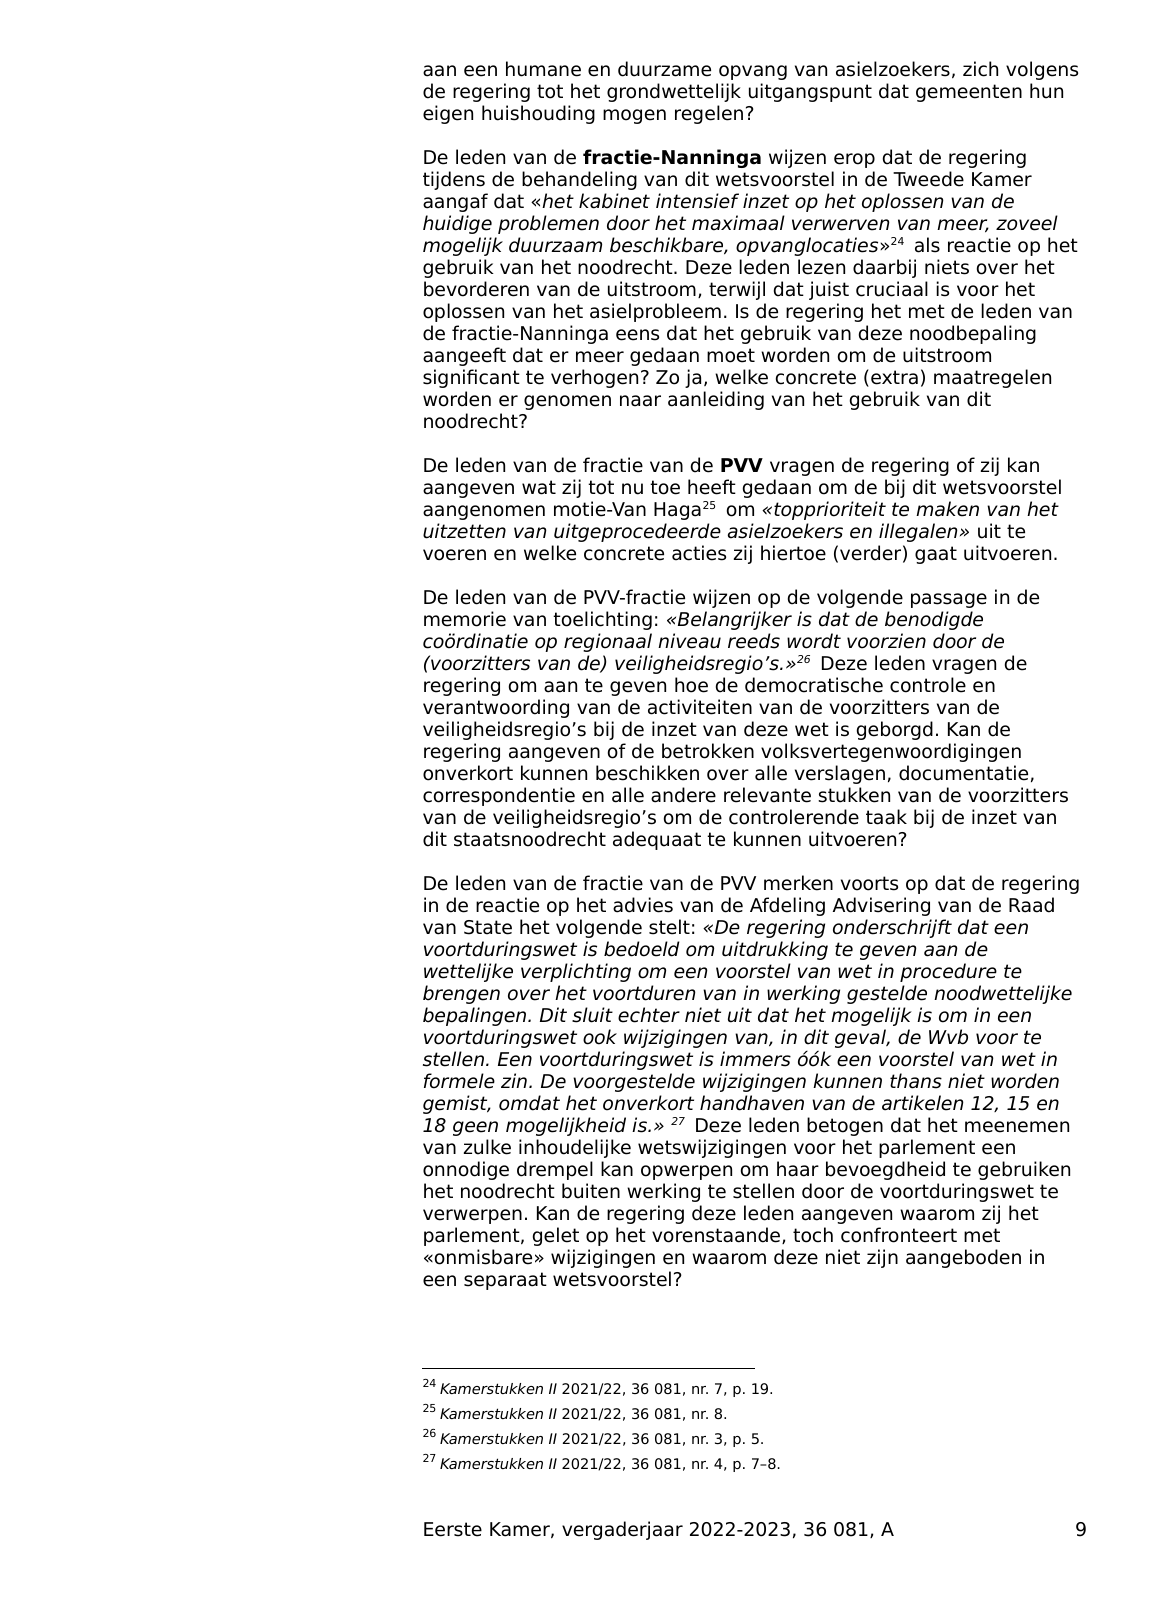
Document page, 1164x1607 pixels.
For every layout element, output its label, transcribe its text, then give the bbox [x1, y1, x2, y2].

text De leden van de fractie van de PVV merken voorts op dat de regering in de reactie op het advies van de Afdeling Advisering van de Raad van State het volgende stelt: «De regering onderschrijft dat een voortduringswet is bedoeld om uitdrukking te geven aan de wettelijke verplichting om een voorstel van wet in procedure te brengen over het voortduren van in werking gestelde noodwettelijke bepalingen. Dit sluit echter niet uit dat het mogelijk is om in een voortduringswet ook wijzigingen van, in dit geval, de Wvb voor te stellen. Een voortduringswet is immers óók een voorstel van wet in formele zin. De voorgestelde wijzigingen kunnen thans niet worden gemist, omdat het onverkort handhaven van de artikelen 12, 15 en 18 geen mogelijkheid is.» Deze leden betogen dat het meenemen van zulke inhoudelijke wetswijzigingen voor het parlement een onnodige drempel kan opwerpen om haar bevoegdheid te gebruiken het noodrecht buiten werking te stellen door de voortduringswet te verwerpen. Kan de regering deze leden aangeven waarom zij het parlement, gelet op het vorenstaande, toch confronteert met «onmisbare» wijzigingen en waarom deze niet zijn aangeboden in een separaat wetsvoorstel? [422, 873, 1087, 1291]
text Kamerstukken II 2021/22, 36 081, nr. 8. [422, 1402, 1087, 1424]
text De leden van de fractie van de PVV vragen de regering of zij kan aangeven wat zij tot nu toe heeft gedaan om de bij dit wetsvoorstel aangenomen motie-Van Haga om «topprioriteit te maken van het uitzetten van uitgeprocedeerde asielzoekers en illegalen» uit te voeren en welke concrete acties zij hiertoe (verder) gaat uitvoeren. [422, 455, 1087, 565]
text Kamerstukken II 2021/22, 36 081, nr. 4, p. 7–8. [422, 1452, 1087, 1474]
text De leden van de PVV-fractie wijzen op de volgende passage in de memorie van toelichting: «Belangrijker is dat de benodigde coördinatie op regionaal niveau reeds wordt voorzien door de (voorzitters van de) veiligheidsregio’s.» Deze leden vragen de regering om aan te geven hoe de democratische controle en verantwoording van de activiteiten van de voorzitters van de veiligheidsregio’s bij de inzet van deze wet is geborgd. Kan de regering aangeven of de betrokken volksvertegenwoordigingen onverkort kunnen beschikken over alle verslagen, documentatie, correspondentie en alle andere relevante stukken van de voorzitters van de veiligheidsregio’s om de controlerende taak bij de inzet van dit staatsnoodrecht adequaat te kunnen uitvoeren? [422, 587, 1087, 851]
text Kamerstukken II 2021/22, 36 081, nr. 7, p. 19. [422, 1377, 1087, 1399]
text aan een humane en duurzame opvang van asielzoekers, zich volgens de regering tot het grondwettelijk uitgangspunt dat gemeenten hun eigen huishouding mogen regelen? [422, 59, 1087, 125]
text De leden van de fractie-Nanninga wijzen erop dat de regering tijdens de behandeling van dit wetsvoorstel in de Tweede Kamer aangaf dat «het kabinet intensief inzet op het oplossen van de huidige problemen door het maximaal verwerven van meer, zoveel mogelijk duurzaam beschikbare, opvanglocaties» als reactie op het gebruik van het noodrecht. Deze leden lezen daarbij niets over het bevorderen van de uitstroom, terwijl dat juist cruciaal is voor het oplossen van het asielprobleem. Is de regering het met de leden van de fractie-Nanninga eens dat het gebruik van deze noodbepaling aangeeft dat er meer gedaan moet worden om de uitstroom significant te verhogen? Zo ja, welke concrete (extra) maatregelen worden er genomen naar aanleiding van het gebruik van dit noodrecht? [422, 147, 1087, 433]
text Kamerstukken II 2021/22, 36 081, nr. 3, p. 5. [422, 1427, 1087, 1449]
